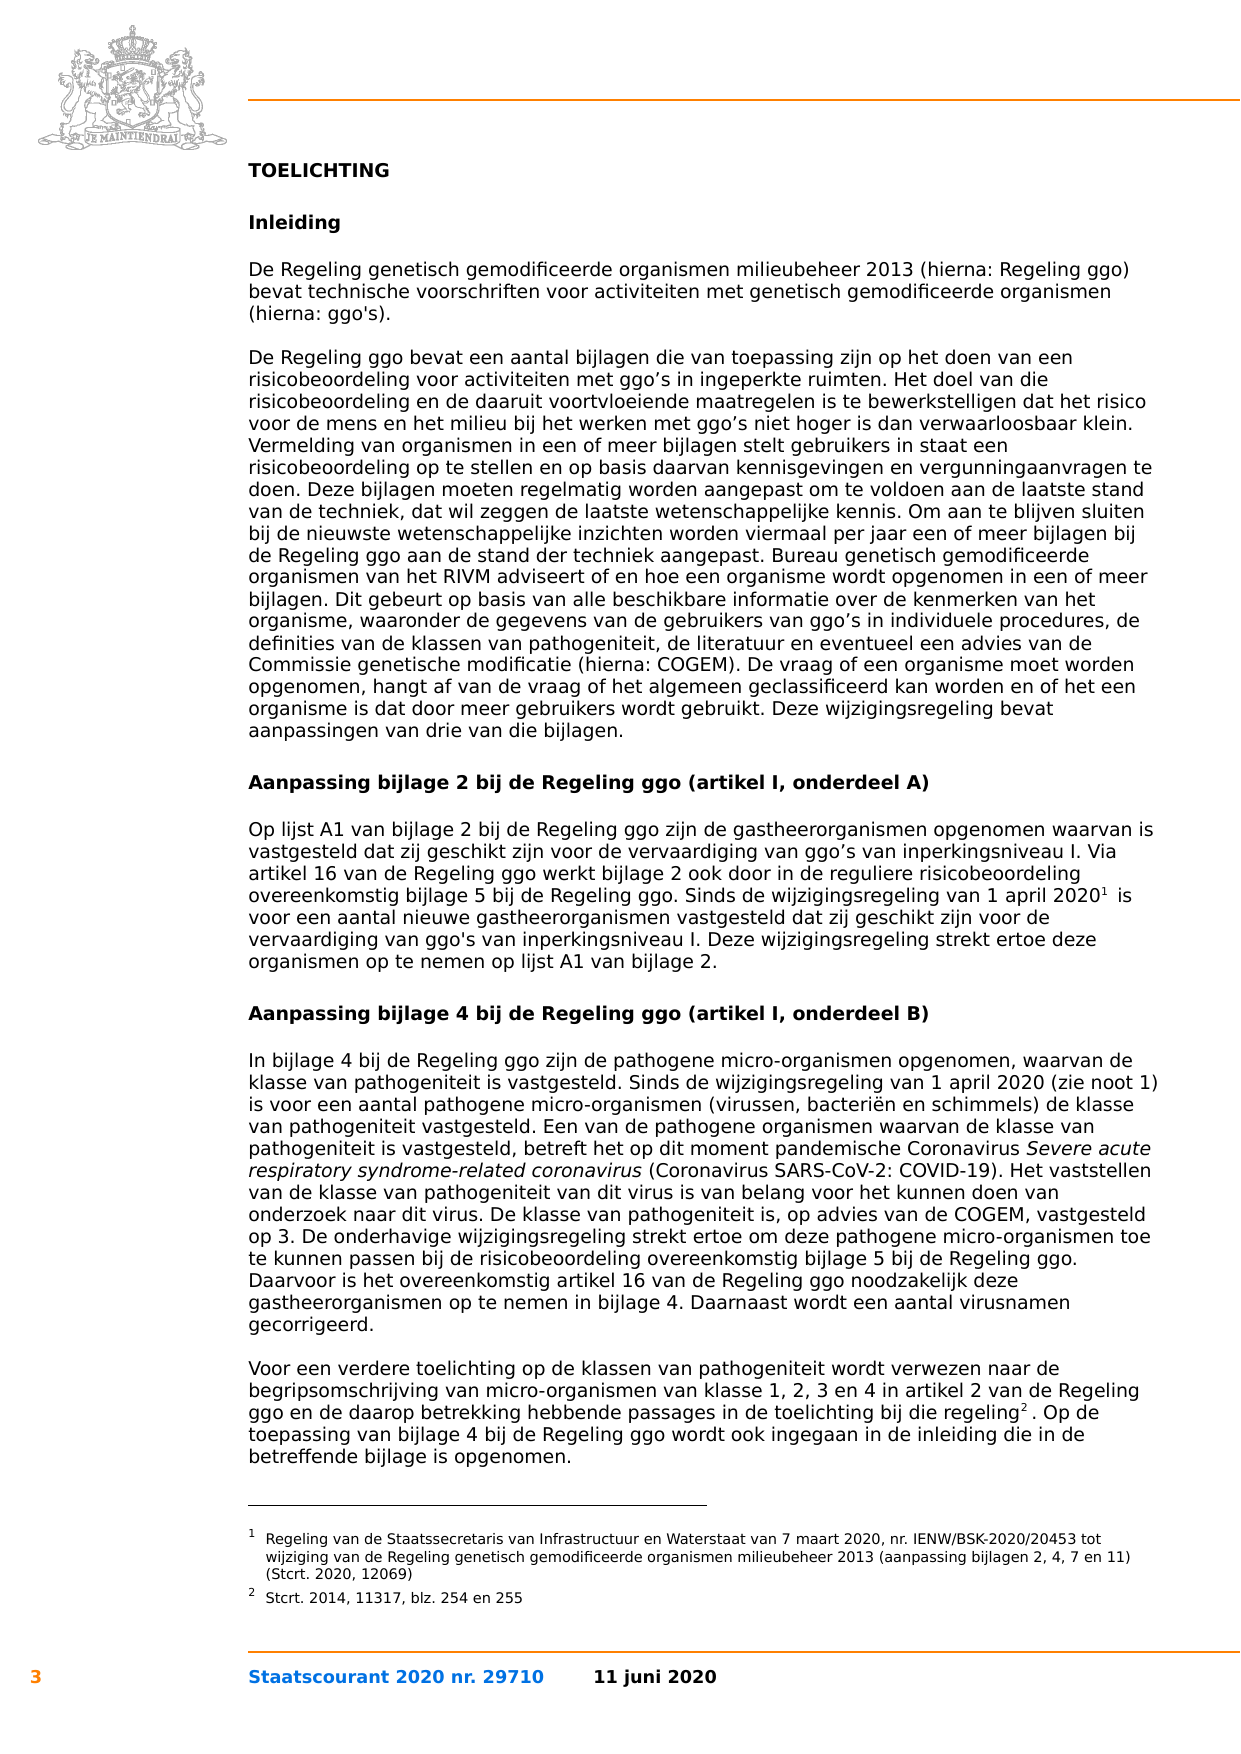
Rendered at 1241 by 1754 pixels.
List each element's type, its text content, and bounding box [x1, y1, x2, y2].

subtitle Aanpassing bijlage 4 bij de Regeling ggo (artikel I, onderdeel B) [248, 1003, 1163, 1025]
subtitle Inleiding [248, 212, 1163, 234]
text Op lijst A1 van bijlage 2 bij de Regeling ggo zijn de gastheerorganismen opgenomen waarvan is vastgesteld dat zij geschikt zijn voor de vervaardiging van ggo’s van inperkingsniveau I. Via artikel 16 van de Regeling ggo werkt bijlage 2 ook door in de reguliere risicobeoordeling overeenkomstig bijlage 5 bij de Regeling ggo. Sinds de wijzigingsregeling van 1 april 2020 is voor een aantal nieuwe gastheerorganismen vastgesteld dat zij geschikt zijn voor de vervaardiging van ggo's van inperkingsniveau I. Deze wijzigingsregeling strekt ertoe deze organismen op te nemen op lijst A1 van bijlage 2. [248, 819, 1163, 973]
picture [38, 25, 227, 150]
subtitle TOELICHTING [248, 160, 1163, 182]
text De Regeling ggo bevat een aantal bijlagen die van toepassing zijn op het doen van een risicobeoordeling voor activiteiten met ggo’s in ingeperkte ruimten. Het doel van die risicobeoordeling en de daaruit voortvloeiende maatregelen is te bewerkstelligen dat het risico voor de mens en het milieu bij het werken met ggo’s niet hoger is dan verwaarloosbaar klein. Vermelding van organismen in een of meer bijlagen stelt gebruikers in staat een risicobeoordeling op te stellen en op basis daarvan kennisgevingen en vergunningaanvragen te doen. Deze bijlagen moeten regelmatig worden aangepast om te voldoen aan de laatste stand van de techniek, dat wil zeggen de laatste wetenschappelijke kennis. Om aan te blijven sluiten bij de nieuwste wetenschappelijke inzichten worden viermaal per jaar een of meer bijlagen bij de Regeling ggo aan de stand der techniek aangepast. Bureau genetisch gemodificeerde organismen van het RIVM adviseert of en hoe een organisme wordt opgenomen in een of meer bijlagen. Dit gebeurt op basis van alle beschikbare informatie over de kenmerken van het organisme, waaronder de gegevens van de gebruikers van ggo’s in individuele procedures, de definities van de klassen van pathogeniteit, de literatuur en eventueel een advies van de Commissie genetische modificatie (hierna: COGEM). De vraag of een organisme moet worden opgenomen, hangt af van de vraag of het algemeen geclassificeerd kan worden en of het een organisme is dat door meer gebruikers wordt gebruikt. Deze wijzigingsregeling bevat aanpassingen van drie van die bijlagen. [248, 347, 1163, 742]
subtitle Aanpassing bijlage 2 bij de Regeling ggo (artikel I, onderdeel A) [248, 772, 1163, 794]
text Stcrt. 2014, 11317, blz. 254 en 255 [248, 1586, 1163, 1608]
text In bijlage 4 bij de Regeling ggo zijn de pathogene micro-organismen opgenomen, waarvan de klasse van pathogeniteit is vastgesteld. Sinds de wijzigingsregeling van 1 april 2020 (zie noot 1) is voor een aantal pathogene micro-organismen (virussen, bacteriën en schimmels) de klasse van pathogeniteit vastgesteld. Een van de pathogene organismen waarvan de klasse van pathogeniteit is vastgesteld, betreft het op dit moment pandemische Coronavirus Severe acute respiratory syndrome-related coronavirus (Coronavirus SARS-CoV-2: COVID-19). Het vaststellen van de klasse van pathogeniteit van dit virus is van belang voor het kunnen doen van onderzoek naar dit virus. De klasse van pathogeniteit is, op advies van de COGEM, vastgesteld op 3. De onderhavige wijzigingsregeling strekt ertoe om deze pathogene micro-organismen toe te kunnen passen bij de risicobeoordeling overeenkomstig bijlage 5 bij de Regeling ggo. Daarvoor is het overeenkomstig artikel 16 van de Regeling ggo noodzakelijk deze gastheerorganismen op te nemen in bijlage 4. Daarnaast wordt een aantal virusnamen gecorrigeerd. [248, 1050, 1163, 1336]
text Voor een verdere toelichting op de klassen van pathogeniteit wordt verwezen naar de begripsomschrijving van micro-organismen van klasse 1, 2, 3 en 4 in artikel 2 van de Regeling ggo en de daarop betrekking hebbende passages in de toelichting bij die regeling. Op de toepassing van bijlage 4 bij de Regeling ggo wordt ook ingegaan in de inleiding die in de betreffende bijlage is opgenomen. [248, 1358, 1163, 1468]
text Regeling van de Staatssecretaris van Infrastructuur en Waterstaat van 7 maart 2020, nr. IENW/BSK-2020/20453 tot wijziging van de Regeling genetisch gemodificeerde organismen milieubeheer 2013 (aanpassing bijlagen 2, 4, 7 en 11) (Stcrt. 2020, 12069) [248, 1527, 1163, 1583]
text De Regeling genetisch gemodificeerde organismen milieubeheer 2013 (hierna: Regeling ggo) bevat technische voorschriften voor activiteiten met genetisch gemodificeerde organismen (hierna: ggo's). [248, 259, 1163, 325]
